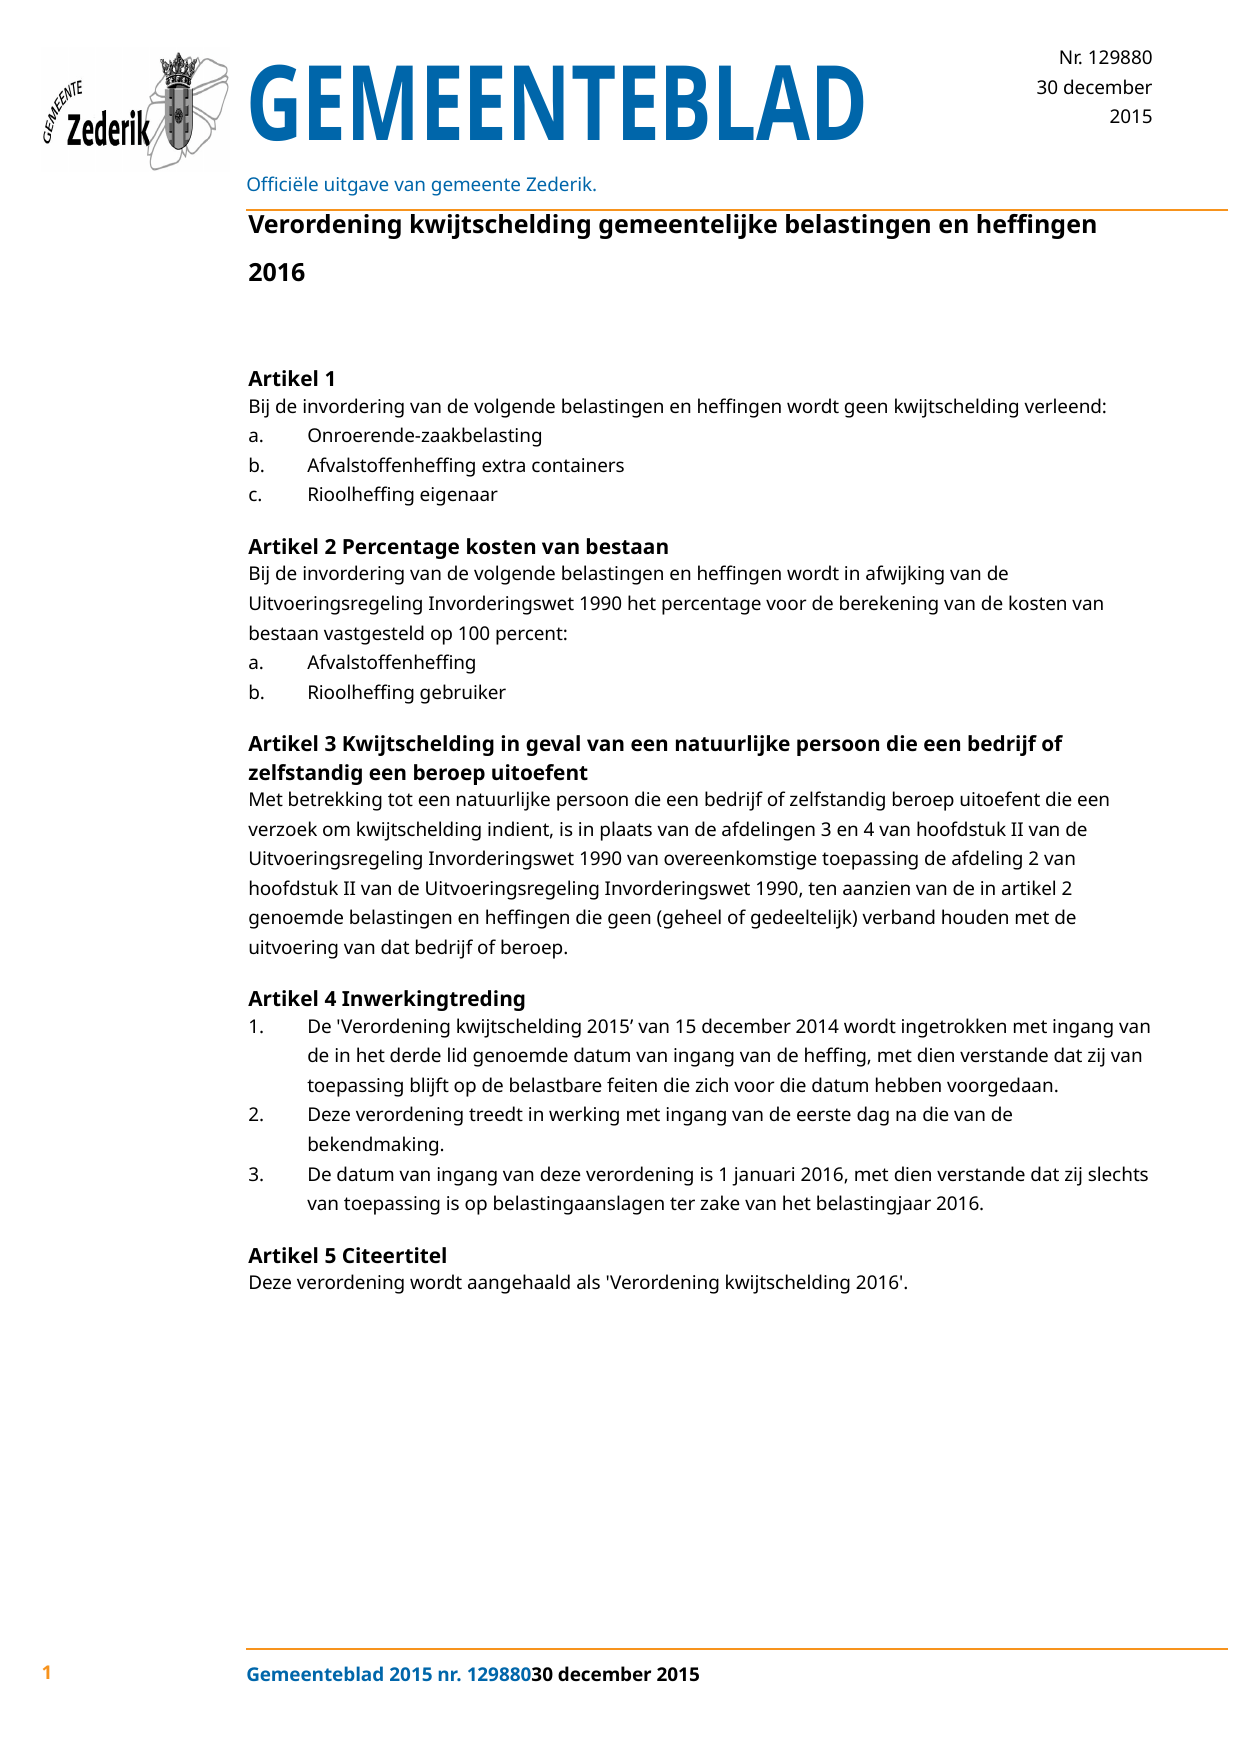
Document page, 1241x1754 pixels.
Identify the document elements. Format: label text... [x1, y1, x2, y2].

text Bij de invordering van de volgende belastingen en heffingen wordt geen kwijtschelding verleend: [248, 393, 1152, 419]
list De 'Verordening kwijtschelding 2015’ van 15 december 2014 wordt ingetrokken met ingang van de in het derde lid genoemde datum van ingang van de heffing, met dien verstande dat zij van toepassing blijft op de belastbare feiten die zich voor die datum hebben voorgedaan. [248, 1013, 1152, 1098]
picture [41, 47, 231, 172]
list Afvalstoffenheffing [248, 649, 1152, 675]
text Met betrekking tot een natuurlijke persoon die een bedrijf of zelfstandig beroep uitoefent die een verzoek om kwijtschelding indient, is in plaats van de afdelingen 3 en 4 van hoofdstuk II van de Uitvoeringsregeling Invorderingswet 1990 van overeenkomstige toepassing de afdeling 2 van hoofdstuk II van de Uitvoeringsregeling Invorderingswet 1990, ten aanzien van de in artikel 2 genoemde belastingen en heffingen die geen (geheel of gedeeltelijk) verband houden met de uitvoering van dat bedrijf of beroep. [248, 786, 1152, 960]
text Artikel 4 Inwerkingtreding [248, 984, 1152, 1013]
text Artikel 3 Kwijtschelding in geval van een natuurlijke persoon die een bedrijf of zelfstandig een beroep uitoefent [248, 729, 1152, 786]
list Deze verordening treedt in werking met ingang van de eerste dag na die van de bekendmaking. [248, 1102, 1152, 1157]
text Deze verordening wordt aangehaald als 'Verordening kwijtschelding 2016'. [248, 1269, 1152, 1295]
list De datum van ingang van deze verordening is 1 januari 2016, met dien verstande dat zij slechts van toepassing is op belastingaanslagen ter zake van het belastingjaar 2016. [248, 1161, 1152, 1216]
text Artikel 1 [248, 364, 1152, 393]
text Artikel 5 Citeertitel [248, 1241, 1152, 1269]
text Bij de invordering van de volgende belastingen en heffingen wordt in afwijking van de Uitvoeringsregeling Invorderingswet 1990 het percentage voor de berekening van de kosten van bestaan vastgesteld op 100 percent: [248, 561, 1152, 645]
list Onroerende-zaakbelasting [248, 422, 1152, 448]
list Afvalstoffenheffing extra containers [248, 452, 1152, 478]
text Artikel 2 Percentage kosten van bestaan [248, 532, 1152, 561]
text Verordening kwijtschelding gemeentelijke belastingen en heffingen 2016 [248, 211, 1152, 288]
list Rioolheffing eigenaar [248, 482, 1152, 507]
list Rioolheffing gebruiker [248, 679, 1152, 704]
